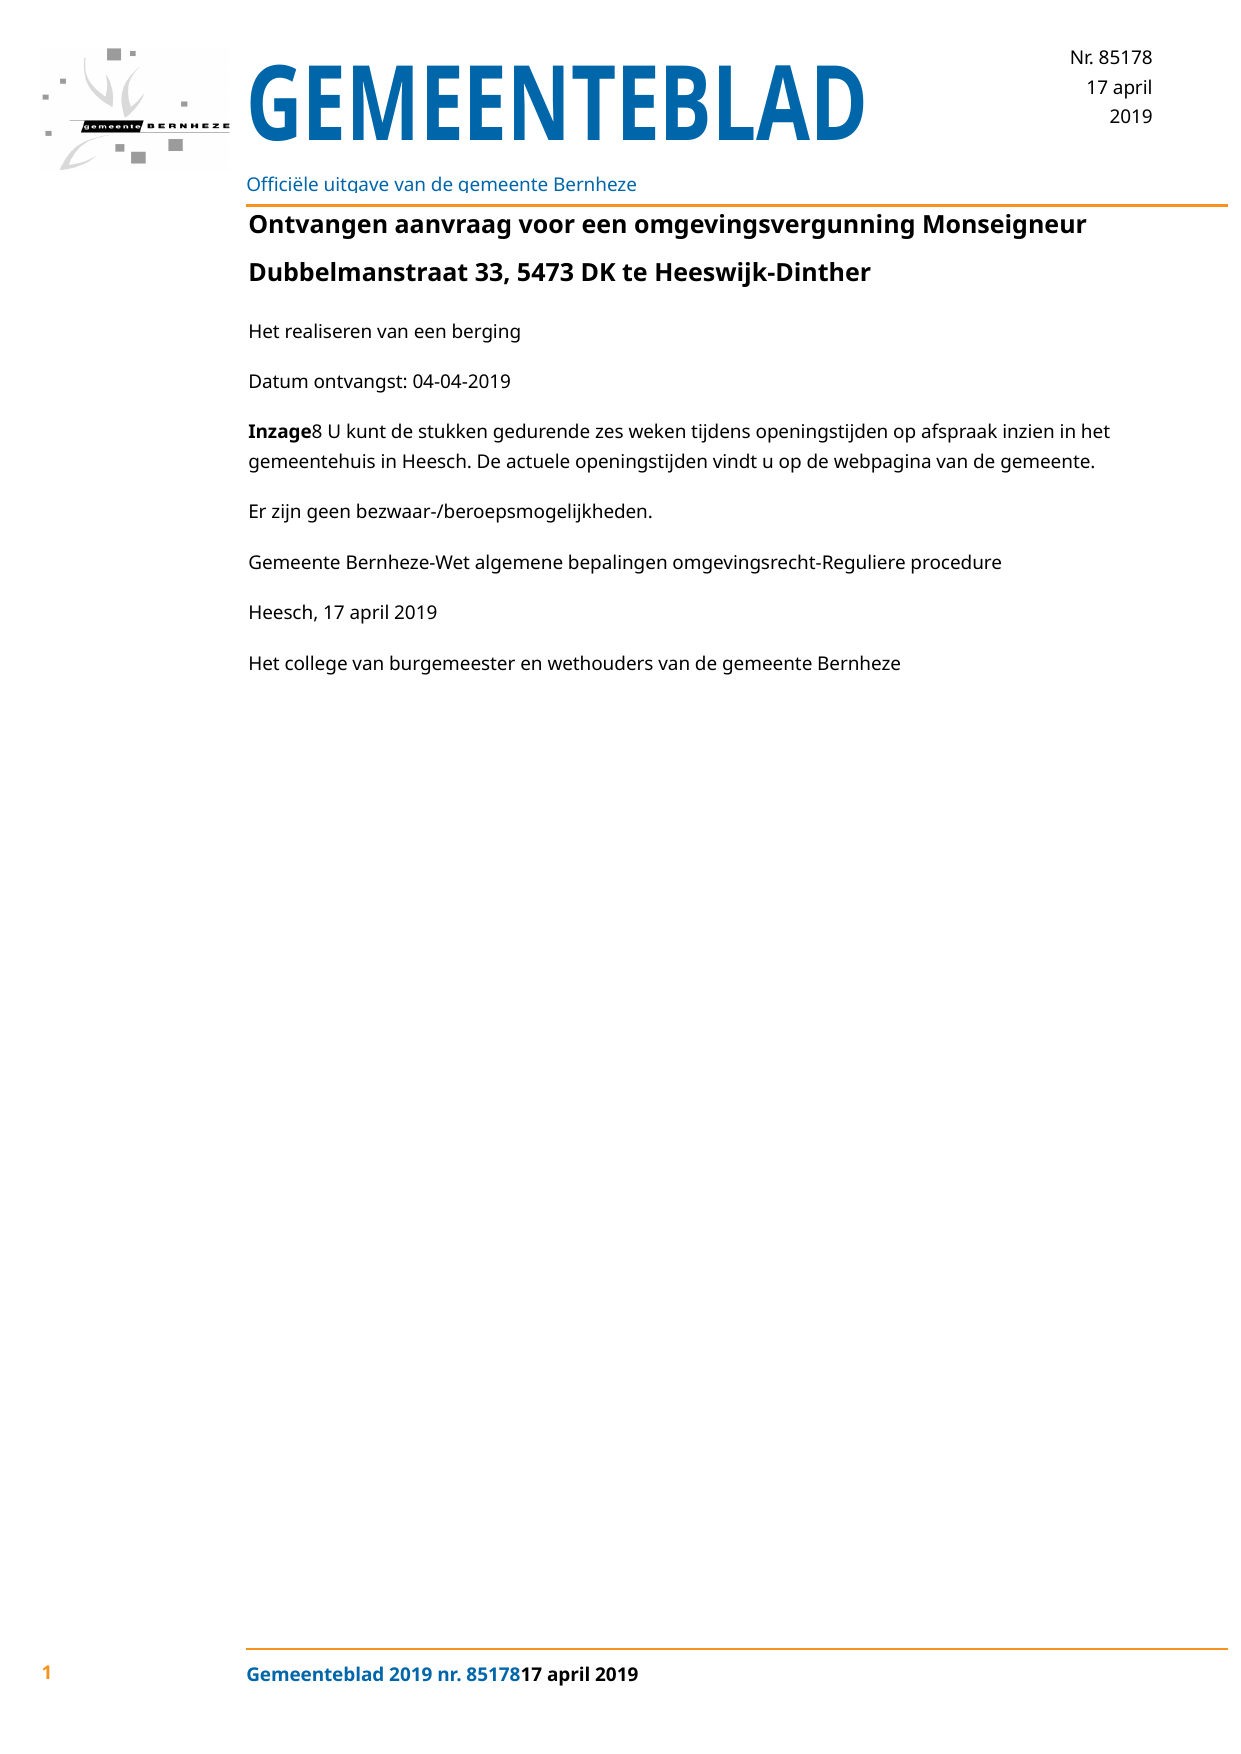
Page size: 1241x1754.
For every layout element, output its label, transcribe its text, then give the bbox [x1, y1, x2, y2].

text Gemeente Bernheze-Wet algemene bepalingen omgevingsrecht-Reguliere procedure [248, 549, 1152, 575]
text Inzage8 U kunt de stukken gedurende zes weken tijdens openingstijden op afspraak inzien in het gemeentehuis in Heesch. De actuele openingstijden vindt u op de webpagina van de gemeente. [248, 419, 1152, 474]
text Datum ontvangst: 04-04-2019 [248, 368, 1152, 394]
text Er zijn geen bezwaar-/beroepsmogelijkheden. [248, 499, 1152, 524]
text Heesch, 17 april 2019 [248, 599, 1152, 625]
text Het realiseren van een berging [248, 318, 1152, 344]
picture [41, 47, 231, 172]
text Ontvangen aanvraag voor een omgevingsvergunning Monseigneur Dubbelmanstraat 33, 5473 DK te Heeswijk-Dinther [248, 207, 1152, 288]
text Het college van burgemeester en wethouders van de gemeente Bernheze [248, 650, 1152, 676]
